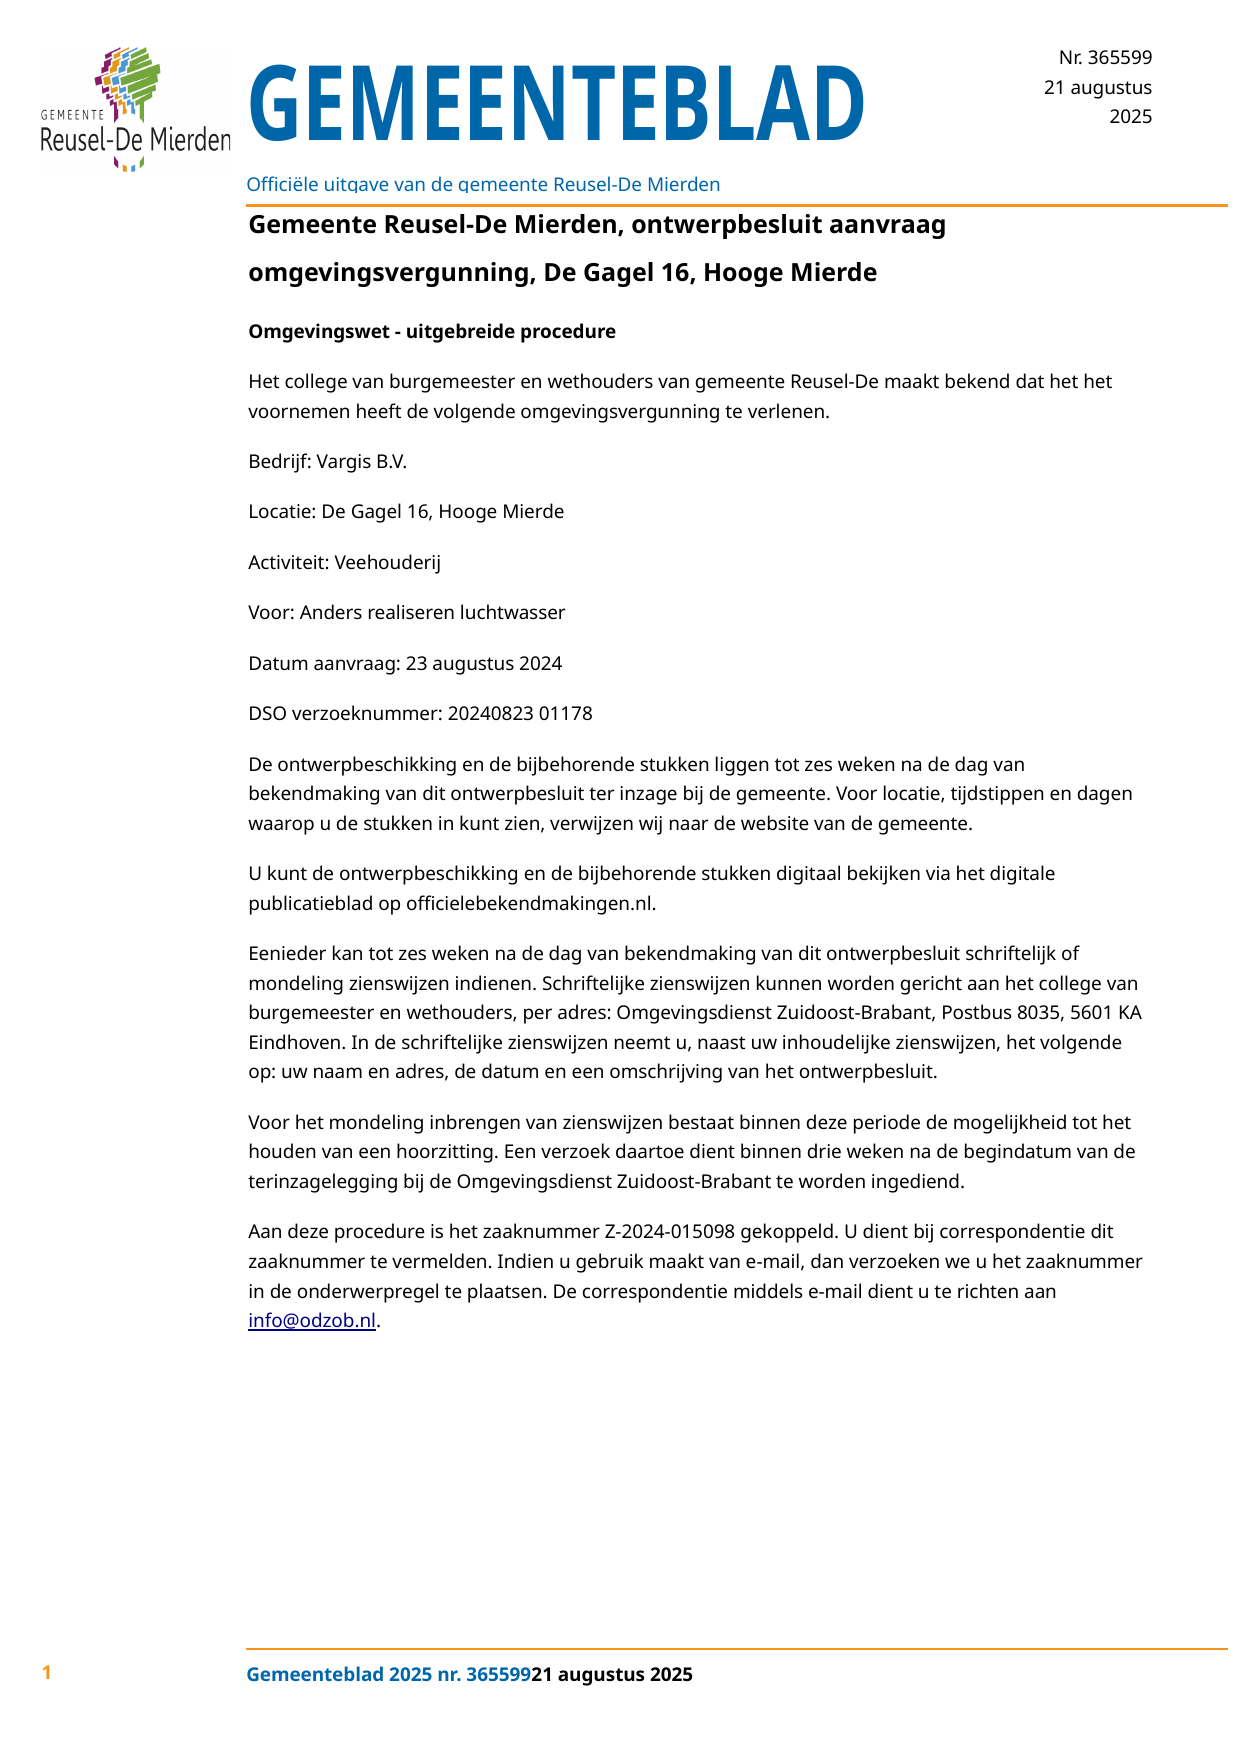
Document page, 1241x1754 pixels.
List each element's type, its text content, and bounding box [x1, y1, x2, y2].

text Aan deze procedure is het zaaknummer Z-2024-015098 gekoppeld. U dient bij correspondentie dit zaaknummer te vermelden. Indien u gebruik maakt van e-mail, dan verzoeken we u het zaaknummer in de onderwerpregel te plaatsen. De correspondentie middels e-mail dient u te richten aan info@odzob.nl. [248, 1219, 1152, 1333]
text Bedrijf: Vargis B.V. [248, 448, 1152, 474]
text Omgevingswet - uitgebreide procedure [248, 318, 1152, 344]
text Gemeente Reusel-De Mierden, ontwerpbesluit aanvraag omgevingsvergunning, De Gagel 16, Hooge Mierde [248, 207, 1152, 288]
text Voor: Anders realiseren luchtwasser [248, 599, 1152, 625]
text De ontwerpbeschikking en de bijbehorende stukken liggen tot zes weken na de dag van bekendmaking van dit ontwerpbesluit ter inzage bij de gemeente. Voor locatie, tijdstippen en dagen waarop u de stukken in kunt zien, verwijzen wij naar de website van de gemeente. [248, 751, 1152, 836]
text U kunt de ontwerpbeschikking en de bijbehorende stukken digitaal bekijken via het digitale publicatieblad op officielebekendmakingen.nl. [248, 860, 1152, 916]
text Activiteit: Veehouderij [248, 549, 1152, 575]
picture [41, 47, 231, 172]
text DSO verzoeknummer: 20240823 01178 [248, 700, 1152, 726]
text Datum aanvraag: 23 augustus 2024 [248, 650, 1152, 676]
text Het college van burgemeester en wethouders van gemeente Reusel-De maakt bekend dat het het voornemen heeft de volgende omgevingsvergunning te verlenen. [248, 368, 1152, 424]
text Eenieder kan tot zes weken na de dag van bekendmaking van dit ontwerpbesluit schriftelijk of mondeling zienswijzen indienen. Schriftelijke zienswijzen kunnen worden gericht aan het college van burgemeester en wethouders, per adres: Omgevingsdienst Zuidoost-Brabant, Postbus 8035, 5601 KA Eindhoven. In de schriftelijke zienswijzen neemt u, naast uw inhoudelijke zienswijzen, het volgende op: uw naam en adres, de datum en een omschrijving van het ontwerpbesluit. [248, 940, 1152, 1084]
text Voor het mondeling inbrengen van zienswijzen bestaat binnen deze periode de mogelijkheid tot het houden van een hoorzitting. Een verzoek daartoe dient binnen drie weken na de begindatum van de terinzagelegging bij de Omgevingsdienst Zuidoost-Brabant te worden ingediend. [248, 1109, 1152, 1194]
text Locatie: De Gagel 16, Hooge Mierde [248, 499, 1152, 524]
